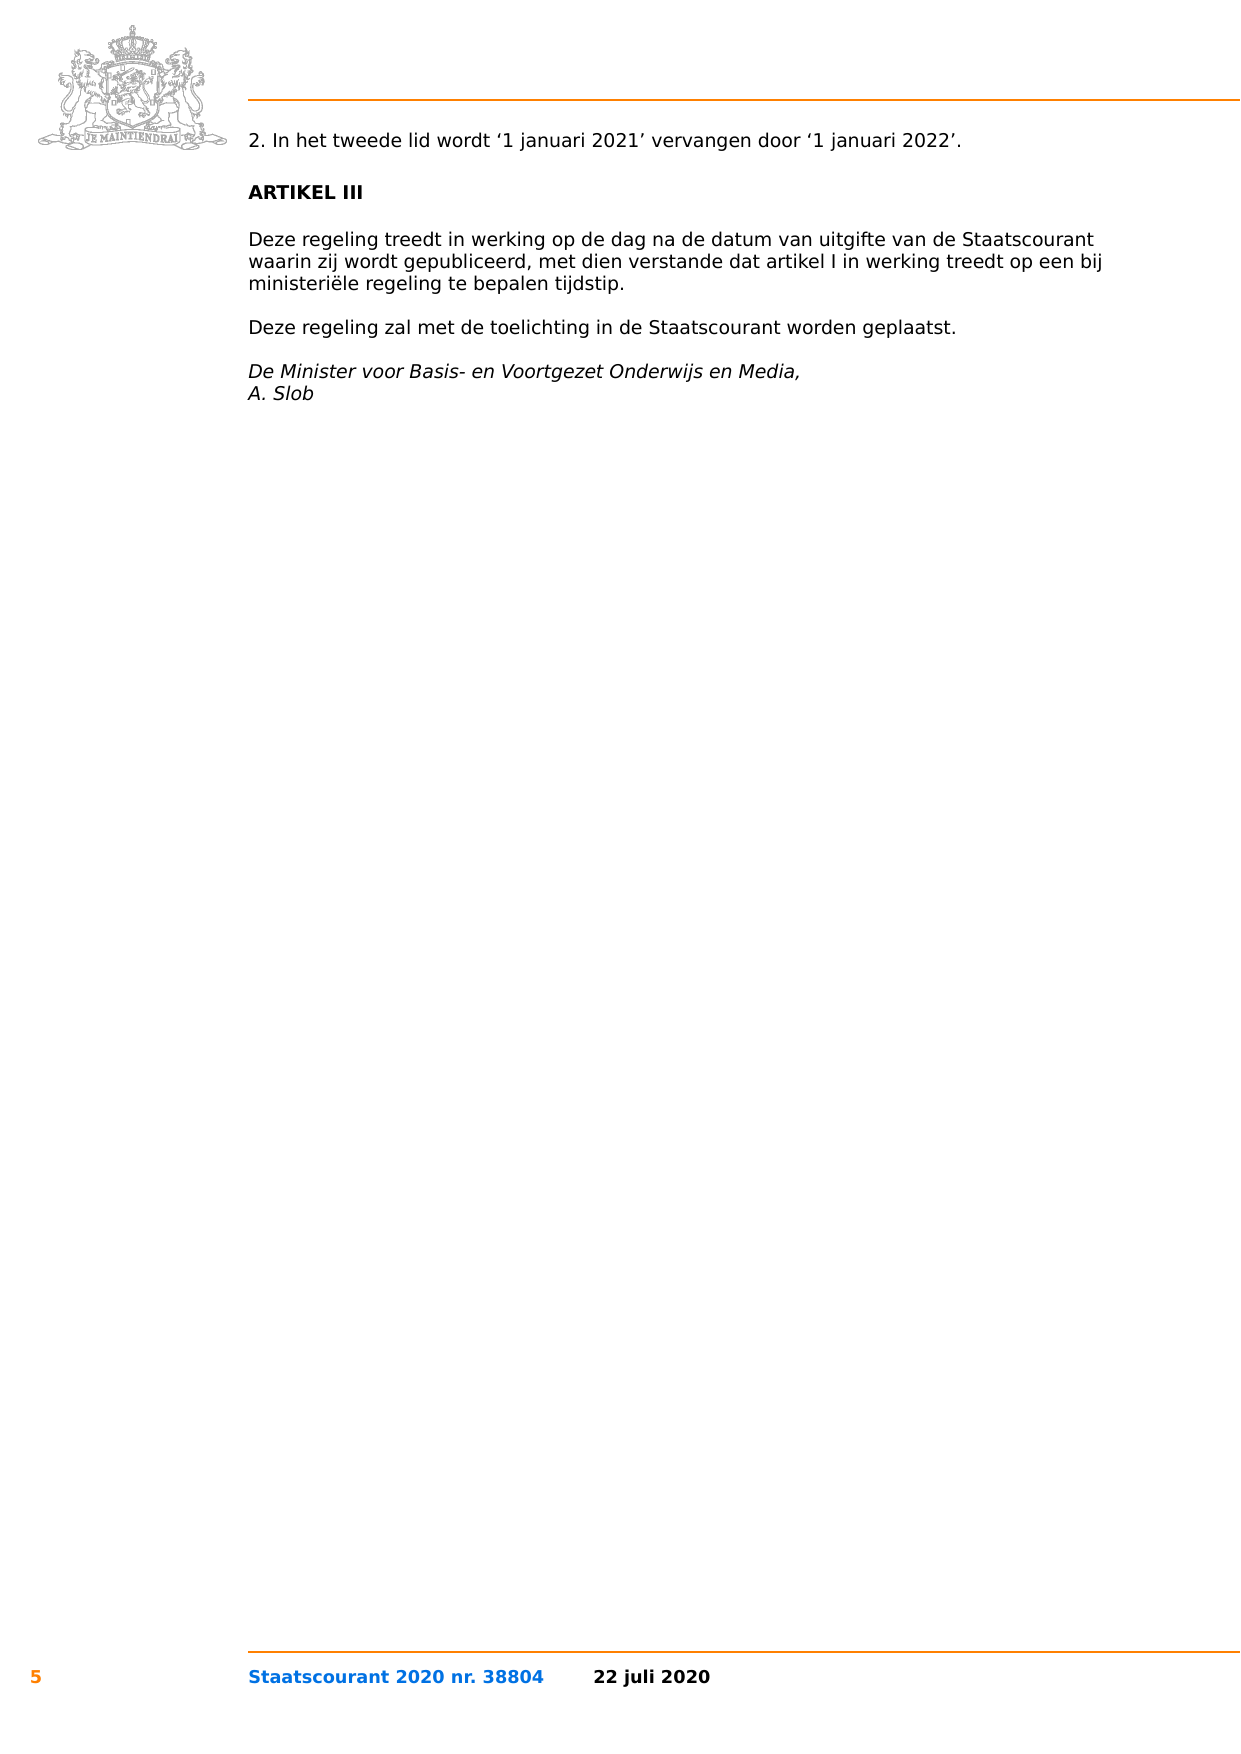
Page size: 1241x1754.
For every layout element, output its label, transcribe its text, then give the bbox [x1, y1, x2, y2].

text Deze regeling zal met de toelichting in de Staatscourant worden geplaatst. [248, 317, 1163, 339]
picture [38, 25, 227, 150]
text De Minister voor Basis- en Voortgezet Onderwijs en Media, A. Slob [248, 361, 1163, 404]
text 2. In het tweede lid wordt ‘1 januari 2021’ vervangen door ‘1 januari 2022’. [248, 130, 1163, 152]
text Deze regeling treedt in werking op de dag na de datum van uitgifte van de Staatscourant waarin zij wordt gepubliceerd, met dien verstande dat artikel I in werking treedt op een bij ministeriële regeling te bepalen tijdstip. [248, 229, 1163, 295]
subtitle ARTIKEL III [248, 182, 1163, 204]
